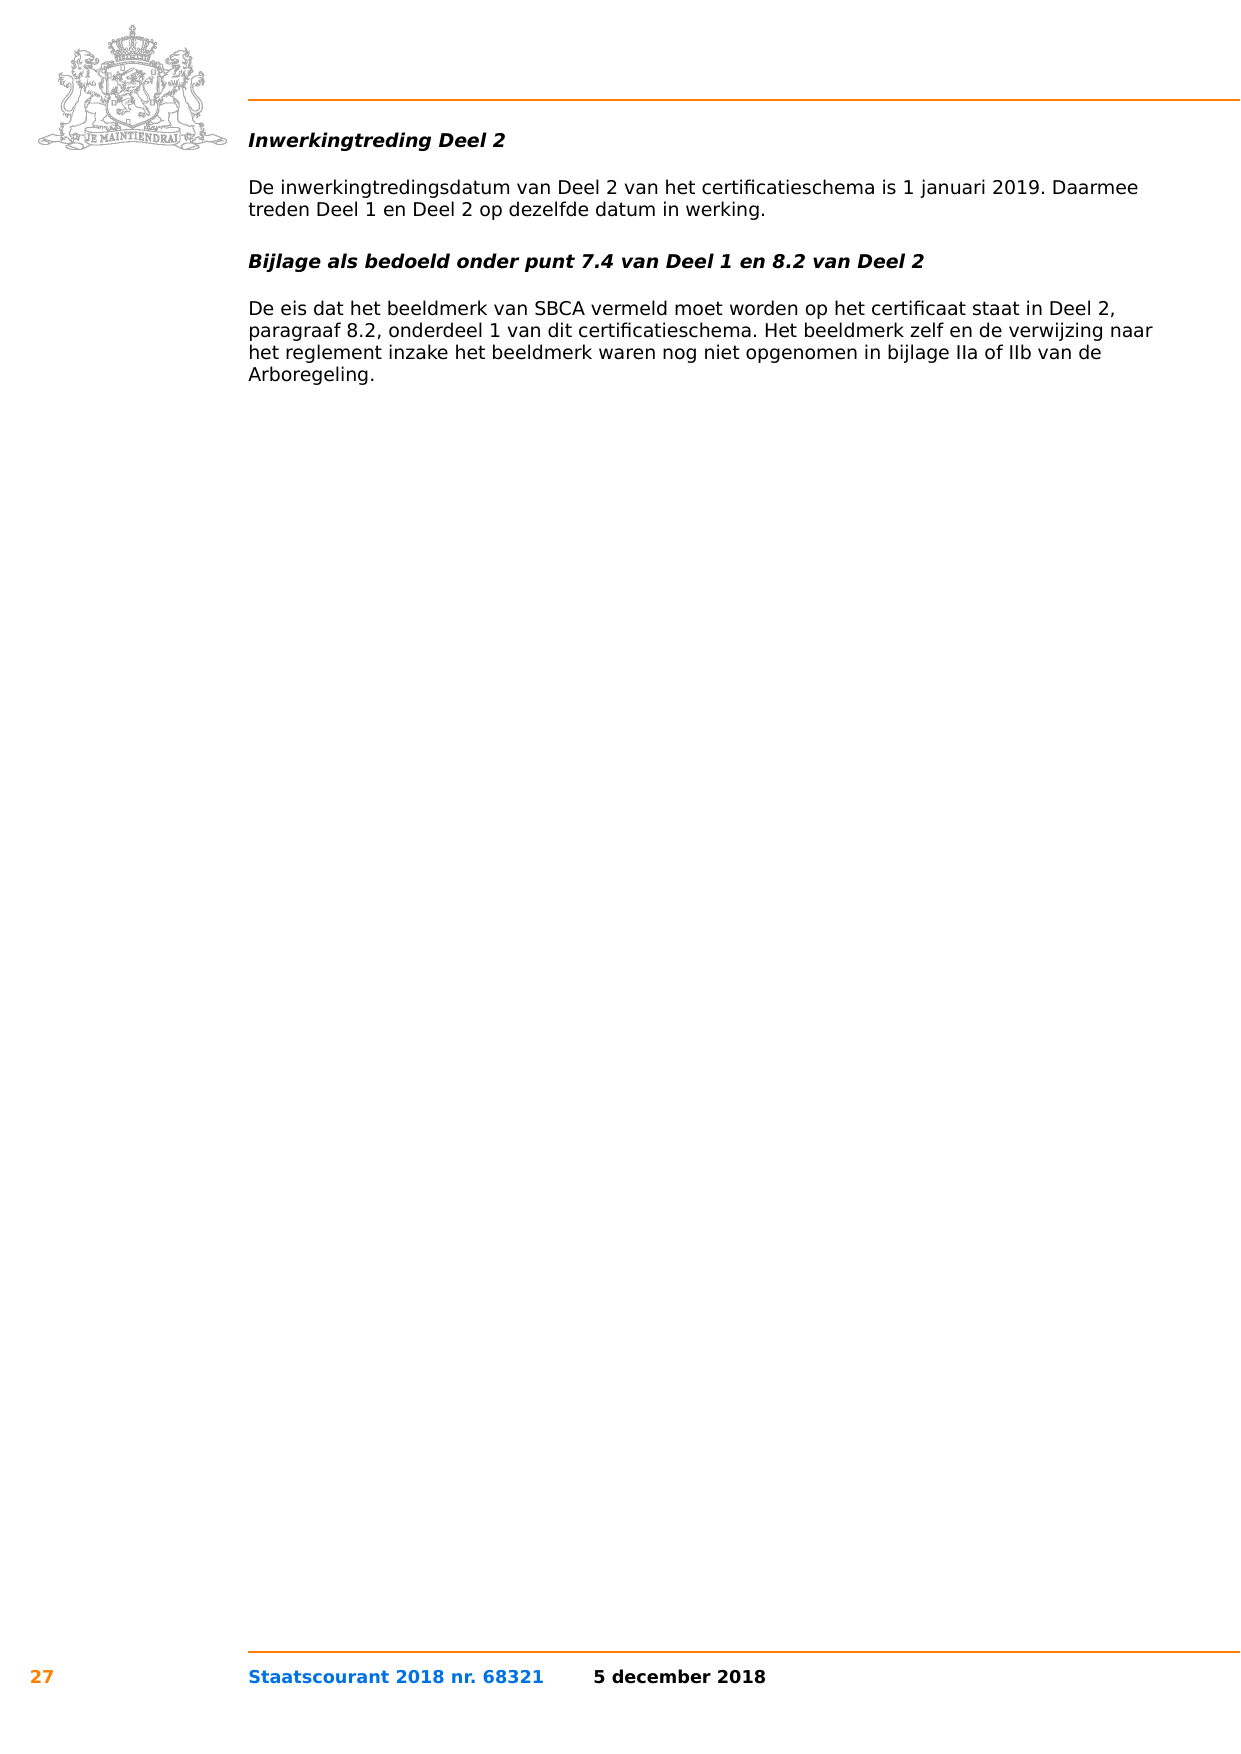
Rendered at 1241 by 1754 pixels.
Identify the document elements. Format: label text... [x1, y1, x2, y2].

text De inwerkingtredingsdatum van Deel 2 van het certificatieschema is 1 januari 2019. Daarmee treden Deel 1 en Deel 2 op dezelfde datum in werking. [248, 177, 1163, 221]
subtitle Inwerkingtreding Deel 2 [248, 130, 1163, 152]
text De eis dat het beeldmerk van SBCA vermeld moet worden op het certificaat staat in Deel 2, paragraaf 8.2, onderdeel 1 van dit certificatieschema. Het beeldmerk zelf en de verwijzing naar het reglement inzake het beeldmerk waren nog niet opgenomen in bijlage IIa of IIb van de Arboregeling. [248, 298, 1163, 386]
subtitle Bijlage als bedoeld onder punt 7.4 van Deel 1 en 8.2 van Deel 2 [248, 251, 1163, 273]
picture [38, 25, 227, 150]
